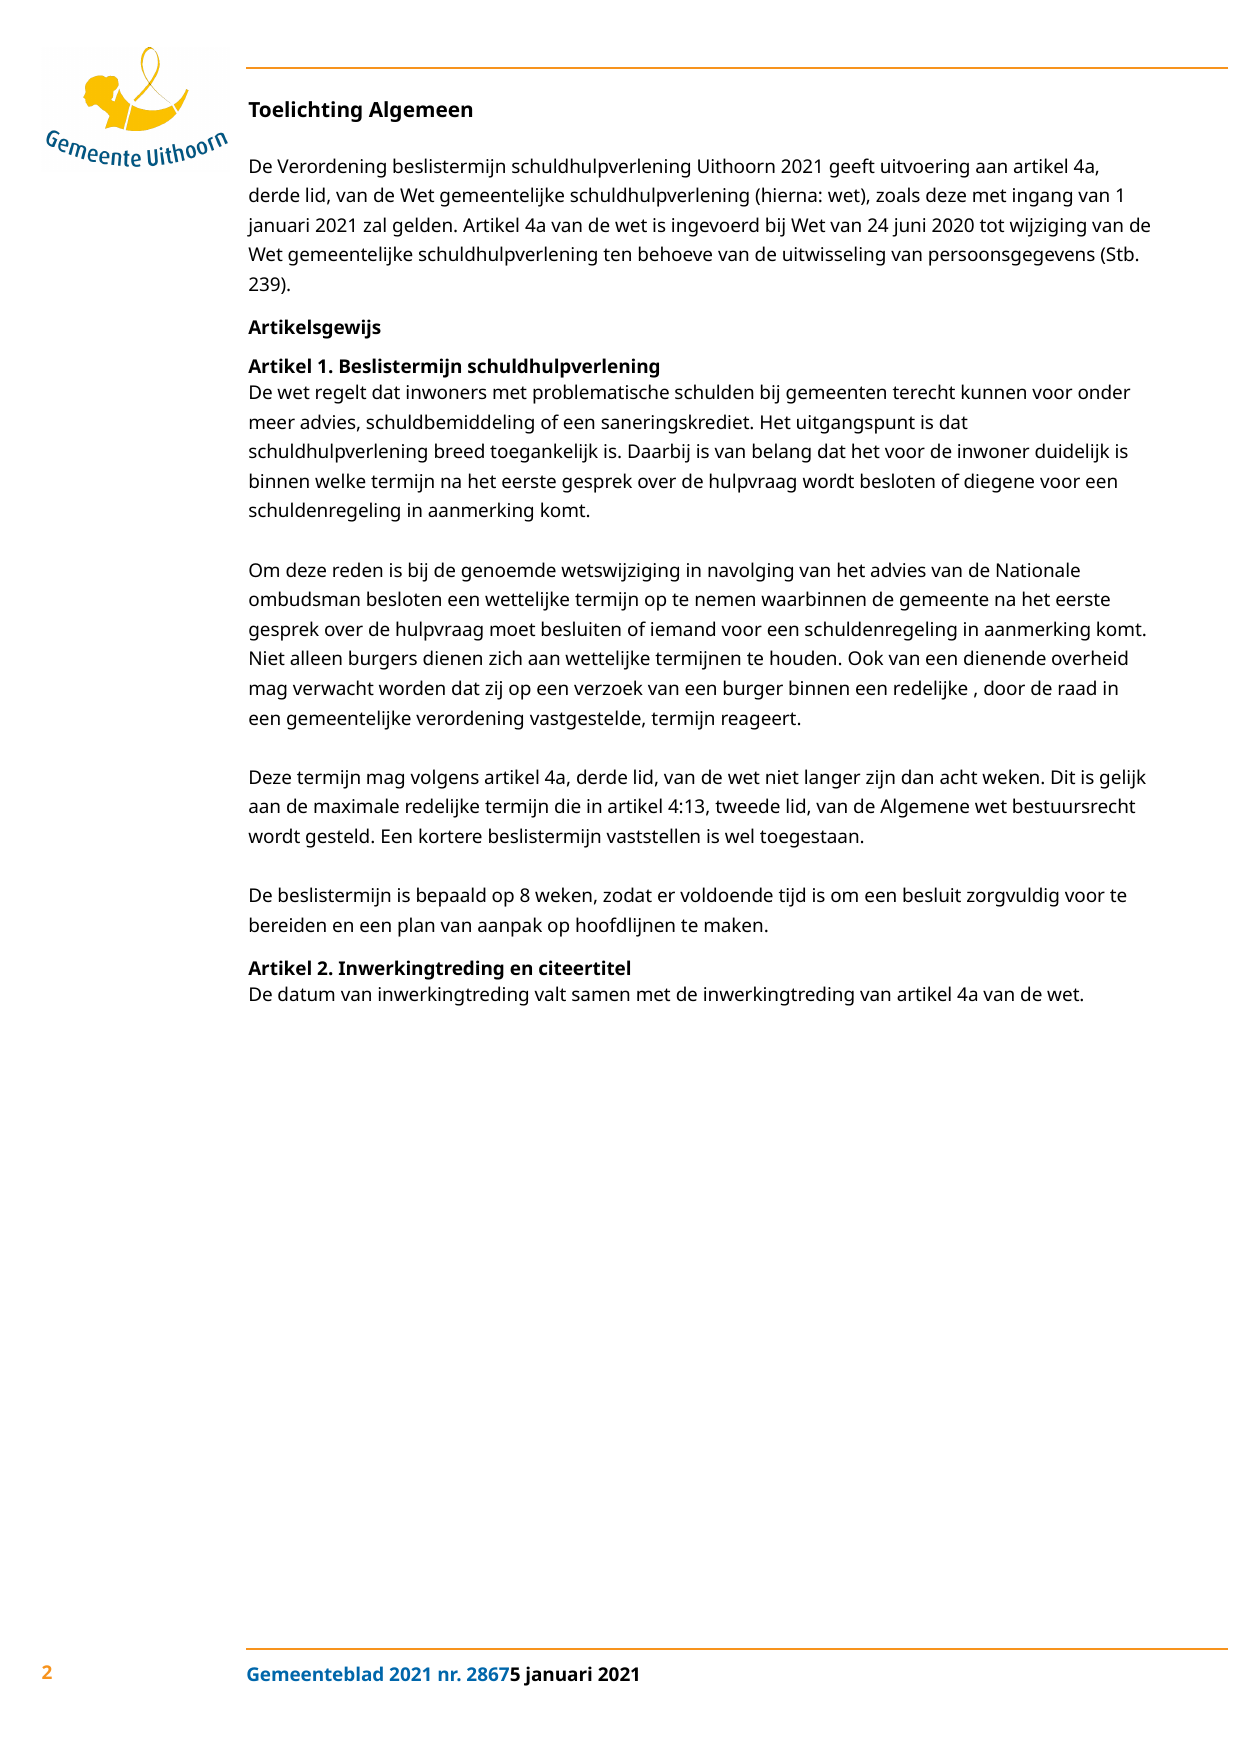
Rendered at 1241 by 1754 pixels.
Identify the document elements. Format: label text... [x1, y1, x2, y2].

text De Verordening beslistermijn schuldhulpverlening Uithoorn 2021 geeft uitvoering aan artikel 4a, derde lid, van de Wet gemeentelijke schuldhulpverlening (hierna: wet), zoals deze met ingang van 1 januari 2021 zal gelden. Artikel 4a van de wet is ingevoerd bij Wet van 24 juni 2020 tot wijziging van de Wet gemeentelijke schuldhulpverlening ten behoeve van de uitwisseling van persoonsgegevens (Stb. 239). [248, 153, 1152, 297]
text Artikel 1. Beslistermijn schuldhulpverlening [248, 354, 1152, 379]
text Om deze reden is bij de genoemde wetswijziging in navolging van het advies van de Nationale ombudsman besloten een wettelijke termijn op te nemen waarbinnen de gemeente na het eerste gesprek over de hulpvraag moet besluiten of iemand voor een schuldenregeling in aanmerking komt. Niet alleen burgers dienen zich aan wettelijke termijnen te houden. Ook van een dienende overheid mag verwacht worden dat zij op een verzoek van een burger binnen een redelijke , door de raad in een gemeentelijke verordening vastgestelde, termijn reageert. [248, 557, 1152, 731]
text Artikel 2. Inwerkingtreding en citeertitel [248, 955, 1152, 981]
text De beslistermijn is bepaald op 8 weken, zodat er voldoende tijd is om een besluit zorgvuldig voor te bereiden en een plan van aanpak op hoofdlijnen te maken. [248, 882, 1152, 938]
text Deze termijn mag volgens artikel 4a, derde lid, van de wet niet langer zijn dan acht weken. Dit is gelijk aan de maximale redelijke termijn die in artikel 4:13, tweede lid, van de Algemene wet bestuursrecht wordt gesteld. Een kortere beslistermijn vaststellen is wel toegestaan. [248, 764, 1152, 849]
picture [41, 47, 231, 172]
text Artikelsgewijs [248, 314, 1152, 340]
text De wet regelt dat inwoners met problematische schulden bij gemeenten terecht kunnen voor onder meer advies, schuldbemiddeling of een saneringskrediet. Het uitgangspunt is dat schuldhulpverlening breed toegankelijk is. Daarbij is van belang dat het voor de inwoner duidelijk is binnen welke termijn na het eerste gesprek over de hulpvraag wordt besloten of diegene voor een schuldenregeling in aanmerking komt. [248, 379, 1152, 523]
text Toelichting Algemeen [248, 95, 1152, 123]
text De datum van inwerkingtreding valt samen met de inwerkingtreding van artikel 4a van de wet. [248, 981, 1152, 1006]
